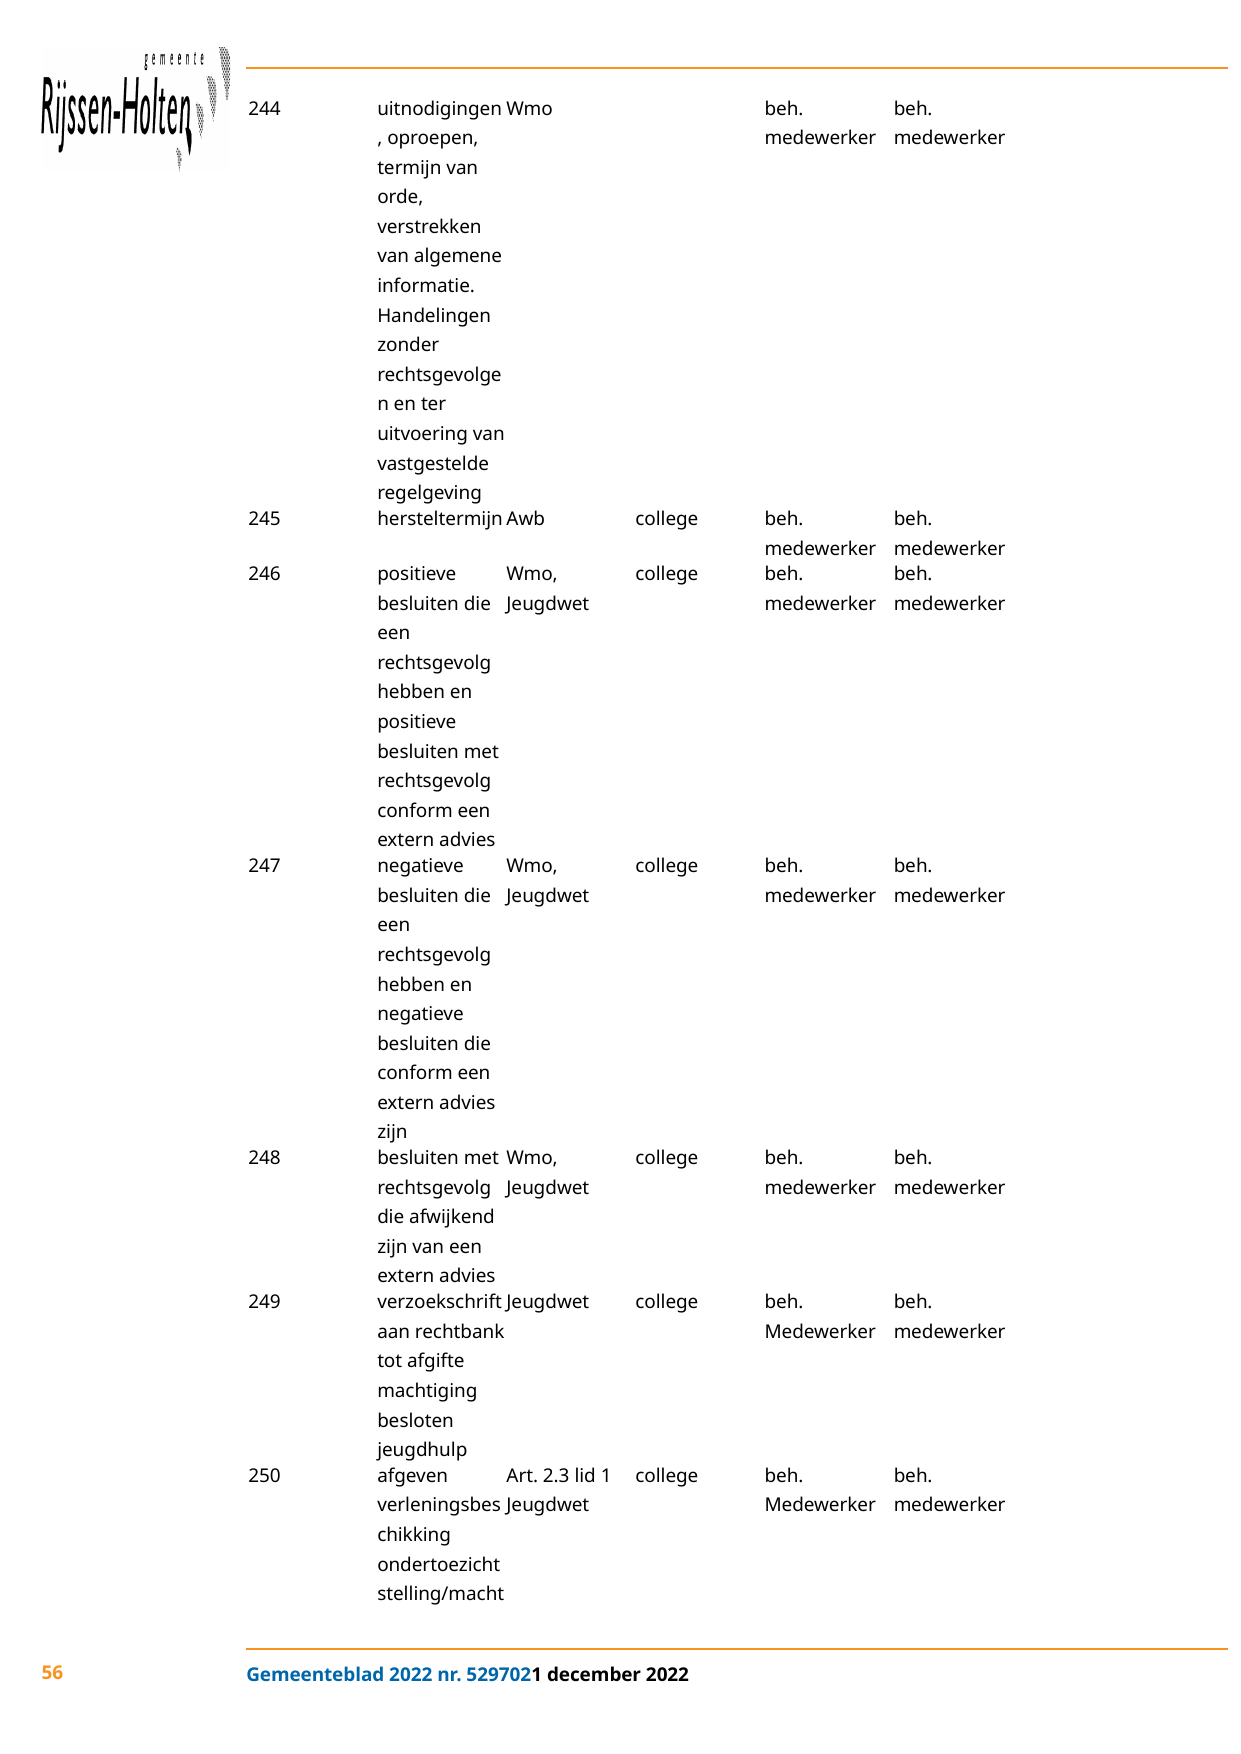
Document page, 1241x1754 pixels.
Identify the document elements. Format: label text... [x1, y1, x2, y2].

table_cell beh. Medewerker [764, 1289, 893, 1462]
table_cell beh. Medewerker [764, 1462, 893, 1606]
picture [41, 47, 231, 172]
table_cell college [635, 1144, 764, 1288]
table_cell college [635, 853, 764, 1144]
table_cell besluiten met rechtsgevolg die afwijkend zijn van een extern advies [377, 1144, 506, 1288]
table_cell Wmo, Jeugdwet [506, 1144, 635, 1288]
table_cell [1023, 1462, 1152, 1606]
table_cell [1023, 95, 1152, 505]
table_cell beh. medewerker [764, 1144, 893, 1288]
table_cell 250 [248, 1462, 377, 1606]
table_cell [1023, 560, 1152, 852]
table_cell beh. medewerker [894, 1144, 1022, 1288]
table_cell [1023, 853, 1152, 1144]
table_cell Art. 2.3 lid 1 Jeugdwet [506, 1462, 635, 1606]
table_cell Wmo, Jeugdwet [506, 560, 635, 852]
table_cell beh. medewerker [894, 1462, 1022, 1606]
table_cell verzoekschrift aan rechtbank tot afgifte machtiging besloten jeugdhulp [377, 1289, 506, 1462]
table_cell [1023, 505, 1152, 560]
table_cell college [635, 505, 764, 560]
table_cell [635, 95, 764, 505]
table_cell 249 [248, 1289, 377, 1462]
table_cell beh. medewerker [894, 853, 1022, 1144]
table_cell uitnodigingen, oproepen, termijn van orde, verstrekken van algemene informatie. Handelingen zonder rechtsgevolgen en ter uitvoering van vastgestelde regelgeving [377, 95, 506, 505]
table_cell 247 [248, 853, 377, 1144]
table_cell 248 [248, 1144, 377, 1288]
table_cell [1023, 1144, 1152, 1288]
table_cell hersteltermijn [377, 505, 506, 560]
table_cell beh. medewerker [764, 505, 893, 560]
table_cell Wmo [506, 95, 635, 505]
table_cell [1023, 1289, 1152, 1462]
table_cell beh. medewerker [894, 1289, 1022, 1462]
table_cell beh. medewerker [894, 95, 1022, 505]
table_cell Awb [506, 505, 635, 560]
table_cell afgeven verleningsbeschikking ondertoezichtstelling/macht [377, 1462, 506, 1606]
table_cell college [635, 1462, 764, 1606]
table_cell 244 [248, 95, 377, 505]
table_cell beh. medewerker [894, 560, 1022, 852]
table_cell college [635, 560, 764, 852]
table_cell Wmo, Jeugdwet [506, 853, 635, 1144]
table_cell college [635, 1289, 764, 1462]
table_cell 246 [248, 560, 377, 852]
table_cell beh. medewerker [764, 95, 893, 505]
table_cell Jeugdwet [506, 1289, 635, 1462]
table_cell positieve besluiten die een rechtsgevolg hebben en positieve besluiten met rechtsgevolg conform een extern advies [377, 560, 506, 852]
table_cell 245 [248, 505, 377, 560]
table_cell beh. medewerker [764, 560, 893, 852]
table_cell negatieve besluiten die een rechtsgevolg hebben en negatieve besluiten die conform een extern advies zijn [377, 853, 506, 1144]
table_cell beh. medewerker [764, 853, 893, 1144]
table_cell beh. medewerker [894, 505, 1022, 560]
